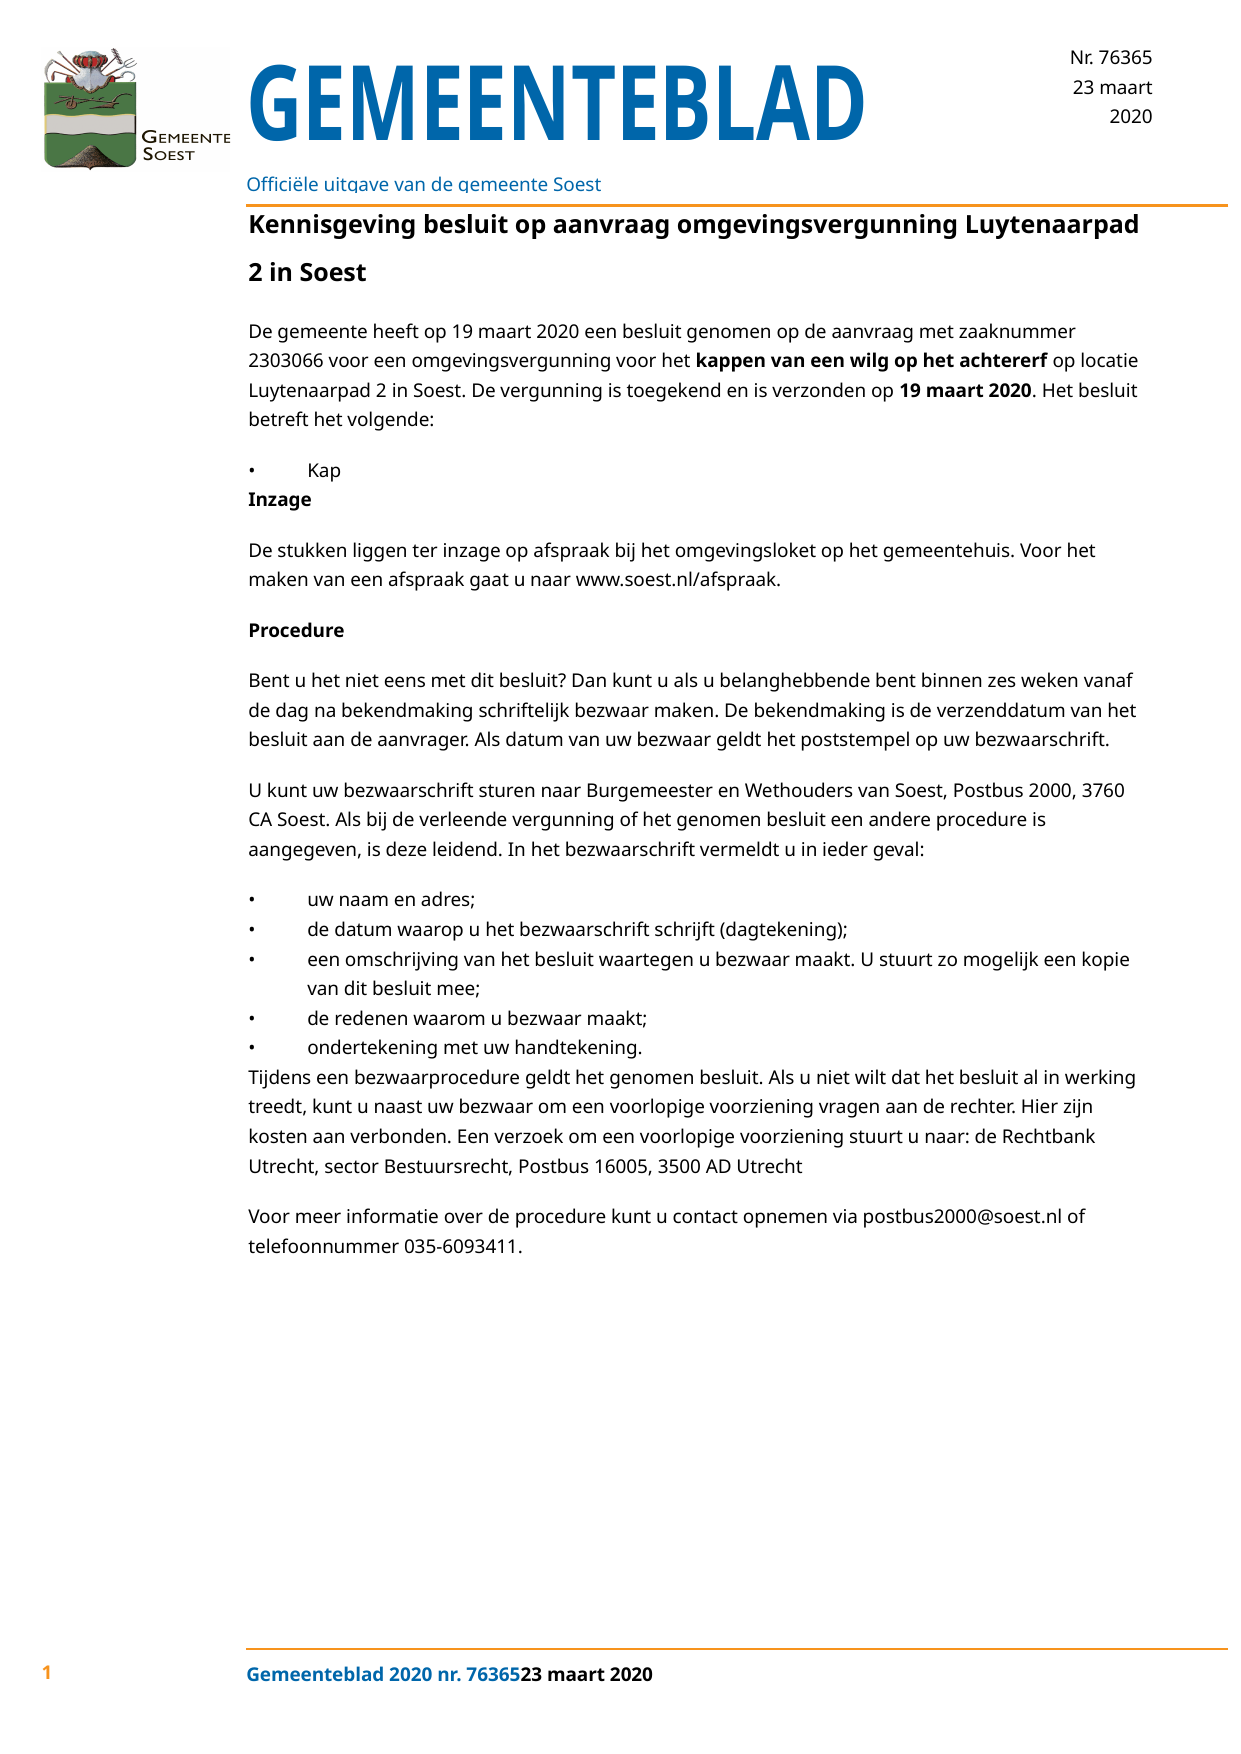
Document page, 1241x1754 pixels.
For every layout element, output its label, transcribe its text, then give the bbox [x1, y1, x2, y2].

text Tijdens een bezwaarprocedure geldt het genomen besluit. Als u niet wilt dat het besluit al in werking treedt, kunt u naast uw bezwaar om een voorlopige voorziening vragen aan de rechter. Hier zijn kosten aan verbonden. Een verzoek om een voorlopige voorziening stuurt u naar: de Rechtbank Utrecht, sector Bestuursrecht, Postbus 16005, 3500 AD Utrecht [248, 1064, 1152, 1179]
text Voor meer informatie over de procedure kunt u contact opnemen via postbus2000@soest.nl of telefoonnummer 035-6093411. [248, 1203, 1152, 1259]
text De stukken liggen ter inzage op afspraak bij het omgevingsloket op het gemeentehuis. Voor het maken van een afspraak gaat u naar www.soest.nl/afspraak. [248, 537, 1152, 592]
list de datum waarop u het bezwaarschrift schrijft (dagtekening); [248, 916, 1152, 942]
text Bent u het niet eens met dit besluit? Dan kunt u als u belanghebbende bent binnen zes weken vanaf de dag na bekendmaking schriftelijk bezwaar maken. De bekendmaking is de verzenddatum van het besluit aan de aanvrager. Als datum van uw bezwaar geldt het poststempel op uw bezwaarschrift. [248, 667, 1152, 752]
text Procedure [248, 617, 1152, 643]
list de redenen waarom u bezwaar maakt; [248, 1005, 1152, 1031]
text De gemeente heeft op 19 maart 2020 een besluit genomen op de aanvraag met zaaknummer 2303066 voor een omgevingsvergunning voor het kappen van een wilg op het achtererf op locatie Luytenaarpad 2 in Soest. De vergunning is toegekend en is verzonden op 19 maart 2020. Het besluit betreft het volgende: [248, 318, 1152, 432]
list een omschrijving van het besluit waartegen u bezwaar maakt. U stuurt zo mogelijk een kopie van dit besluit mee; [248, 946, 1152, 1001]
text Inzage [248, 487, 1152, 512]
list ondertekening met uw handtekening. [248, 1034, 1152, 1060]
text U kunt uw bezwaarschrift sturen naar Burgemeester en Wethouders van Soest, Postbus 2000, 3760 CA Soest. Als bij de verleende vergunning of het genomen besluit een andere procedure is aangegeven, is deze leidend. In het bezwaarschrift vermeldt u in ieder geval: [248, 777, 1152, 862]
picture [41, 47, 231, 172]
text Kennisgeving besluit op aanvraag omgevingsvergunning Luytenaarpad 2 in Soest [248, 207, 1152, 288]
list uw naam en adres; [248, 887, 1152, 912]
list Kap [248, 457, 1152, 483]
